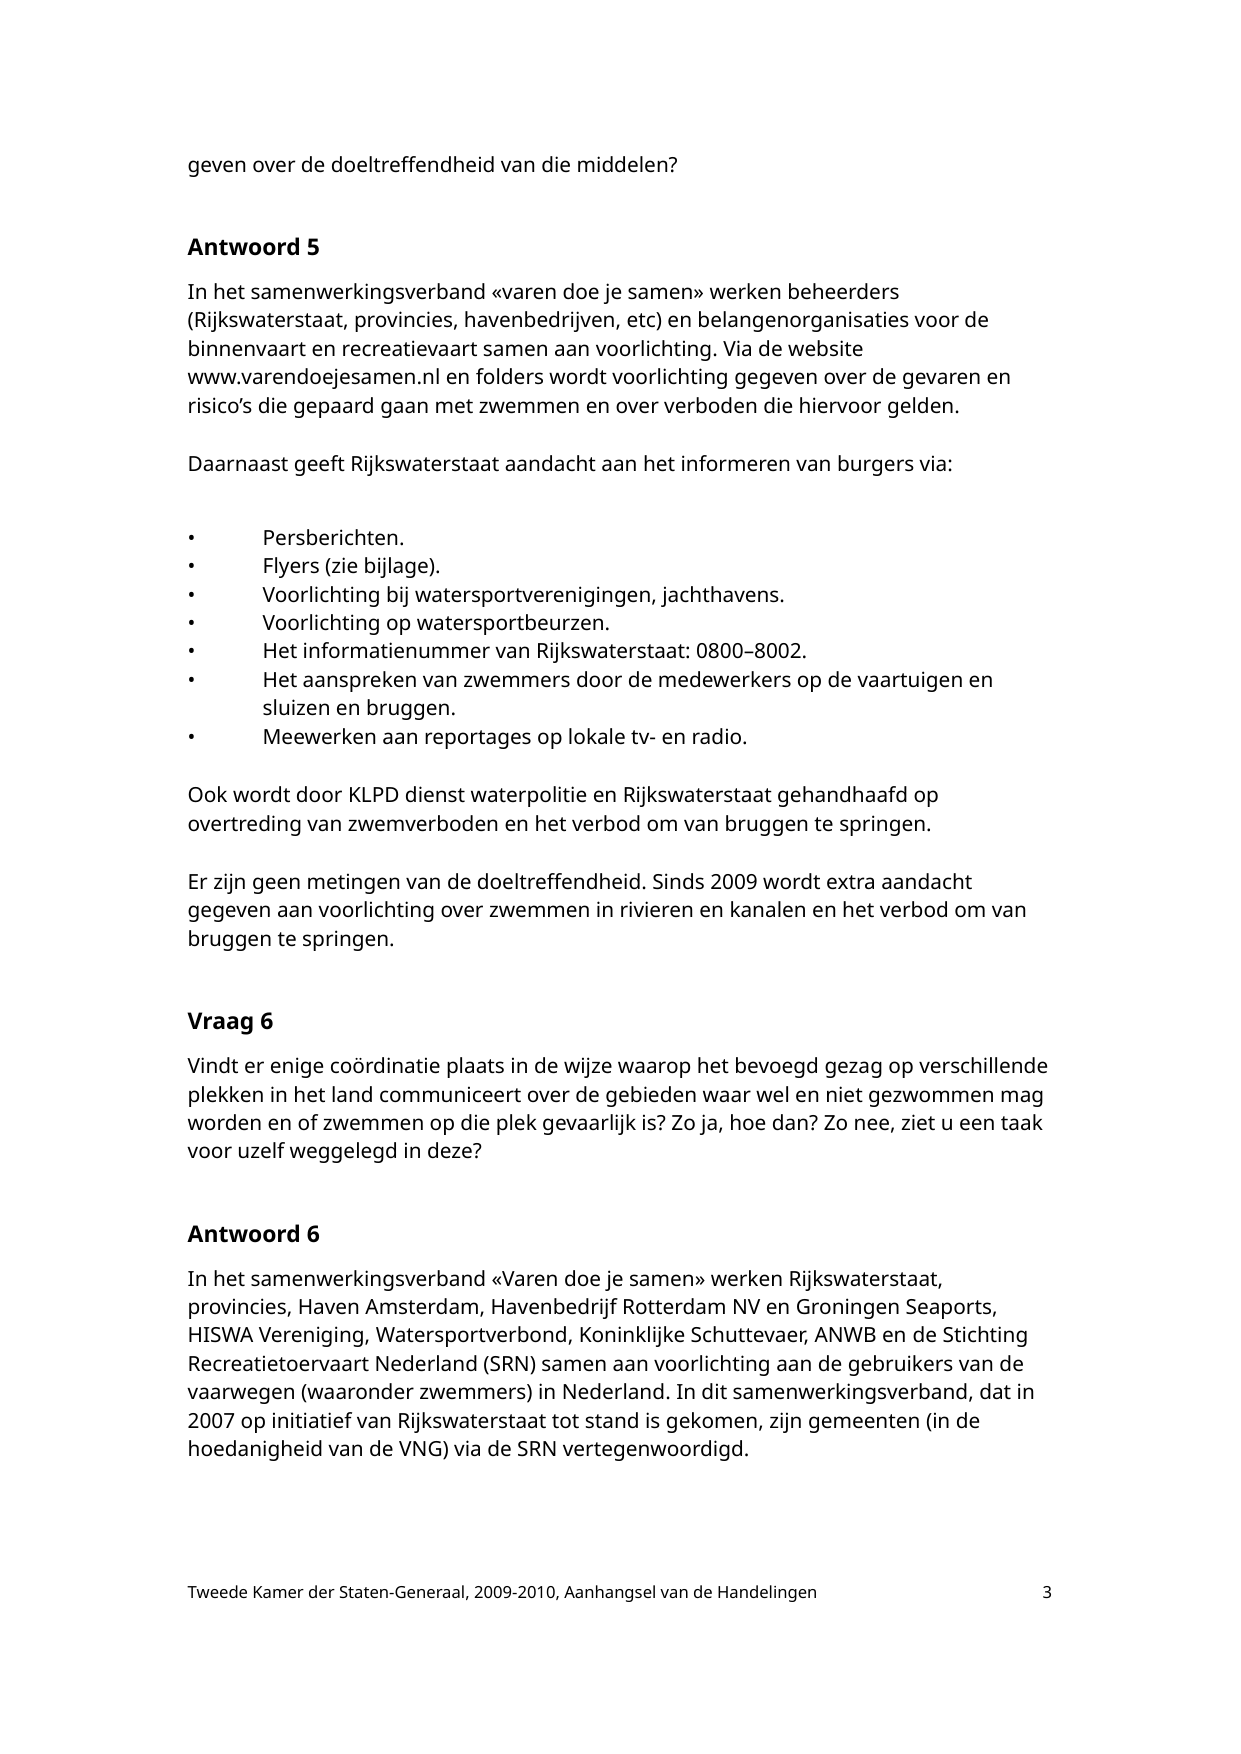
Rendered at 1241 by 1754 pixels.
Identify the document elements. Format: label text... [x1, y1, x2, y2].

subtitle Antwoord 6 [187, 1217, 1053, 1249]
list Voorlichting op watersportbeurzen. [187, 608, 1053, 637]
list Persberichten. [187, 523, 1053, 551]
subtitle Vraag 6 [187, 1005, 1053, 1036]
text Vindt er enige coördinatie plaats in de wijze waarop het bevoegd gezag op verschillende plekken in het land communiceert over de gebieden waar wel en niet gezwommen mag worden en of zwemmen op die plek gevaarlijk is? Zo ja, hoe dan? Zo nee, ziet u een taak voor uzelf weggelegd in deze? [187, 1051, 1053, 1165]
text In het samenwerkingsverband «Varen doe je samen» werken Rijkswaterstaat, provincies, Haven Amsterdam, Havenbedrijf Rotterdam NV en Groningen Seaports, HISWA Vereniging, Watersportverbond, Koninklijke Schuttevaer, ANWB en de Stichting Recreatietoervaart Nederland (SRN) samen aan voorlichting aan de gebruikers van de vaarwegen (waaronder zwemmers) in Nederland. In dit samenwerkingsverband, dat in 2007 op initiatief van Rijkswaterstaat tot stand is gekomen, zijn gemeenten (in de hoedanigheid van de VNG) via de SRN vertegenwoordigd. [187, 1264, 1053, 1463]
list Meewerken aan reportages op lokale tv- en radio. [187, 722, 1053, 750]
text geven over de doeltreffendheid van die middelen? [187, 150, 1053, 178]
list Het informatienummer van Rijkswaterstaat: 0800–8002. [187, 637, 1053, 665]
subtitle Antwoord 5 [187, 231, 1053, 262]
text In het samenwerkingsverband «varen doe je samen» werken beheerders (Rijkswaterstaat, provincies, havenbedrijven, etc) en belangenorganisaties voor de binnenvaart en recreatievaart samen aan voorlichting. Via de website www.varendoejesamen.nl en folders wordt voorlichting gegeven over de gevaren en risico’s die gepaard gaan met zwemmen en over verboden die hiervoor gelden. [187, 277, 1053, 419]
list Flyers (zie bijlage). [187, 551, 1053, 580]
list Het aanspreken van zwemmers door de medewerkers op de vaartuigen en sluizen en bruggen. [187, 665, 1053, 722]
list Voorlichting bij watersportverenigingen, jachthavens. [187, 580, 1053, 608]
text Ook wordt door KLPD dienst waterpolitie en Rijkswaterstaat gehandhaafd op overtreding van zwemverboden en het verbod om van bruggen te springen. [187, 780, 1053, 837]
text Daarnaast geeft Rijkswaterstaat aandacht aan het informeren van burgers via: [187, 449, 1053, 478]
text Er zijn geen metingen van de doeltreffendheid. Sinds 2009 wordt extra aandacht gegeven aan voorlichting over zwemmen in rivieren en kanalen en het verbod om van bruggen te springen. [187, 867, 1053, 952]
